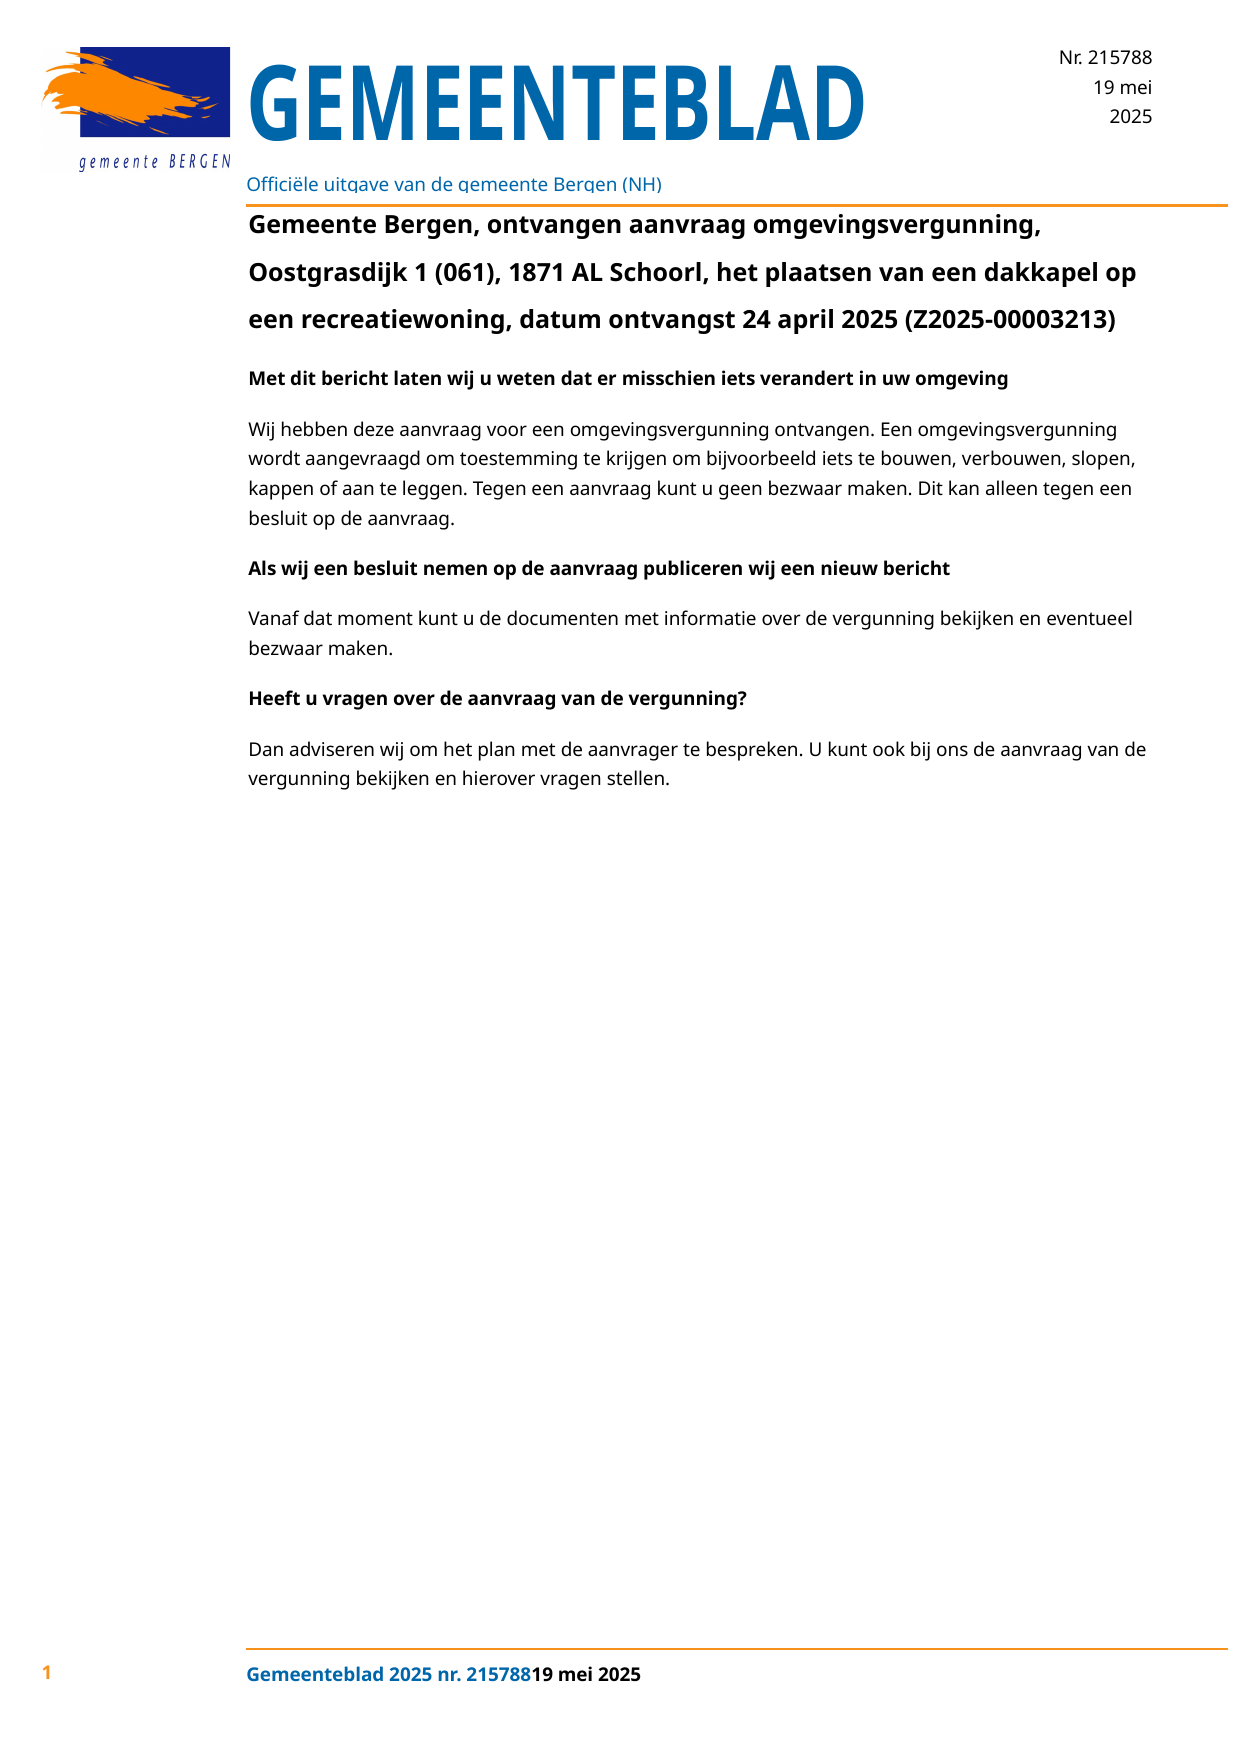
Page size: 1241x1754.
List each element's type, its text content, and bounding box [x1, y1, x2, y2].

text Heeft u vragen over de aanvraag van de vergunning? [248, 686, 1152, 711]
text Als wij een besluit nemen op de aanvraag publiceren wij een nieuw bericht [248, 555, 1152, 581]
text Vanaf dat moment kunt u de documenten met informatie over de vergunning bekijken en eventueel bezwaar maken. [248, 606, 1152, 661]
text Met dit bericht laten wij u weten dat er misschien iets verandert in uw omgeving [248, 366, 1152, 391]
text Gemeente Bergen, ontvangen aanvraag omgevingsvergunning, Oostgrasdijk 1 (061), 1871 AL Schoorl, het plaatsen van een dakkapel op een recreatiewoning, datum ontvangst 24 april 2025 (Z2025-00003213) [248, 207, 1152, 336]
picture [41, 47, 231, 172]
text Dan adviseren wij om het plan met de aanvrager te bespreken. U kunt ook bij ons de aanvraag van de vergunning bekijken en hierover vragen stellen. [248, 736, 1152, 791]
text Wij hebben deze aanvraag voor een omgevingsvergunning ontvangen. Een omgevingsvergunning wordt aangevraagd om toestemming te krijgen om bijvoorbeeld iets te bouwen, verbouwen, slopen, kappen of aan te leggen. Tegen een aanvraag kunt u geen bezwaar maken. Dit kan alleen tegen een besluit op de aanvraag. [248, 416, 1152, 530]
